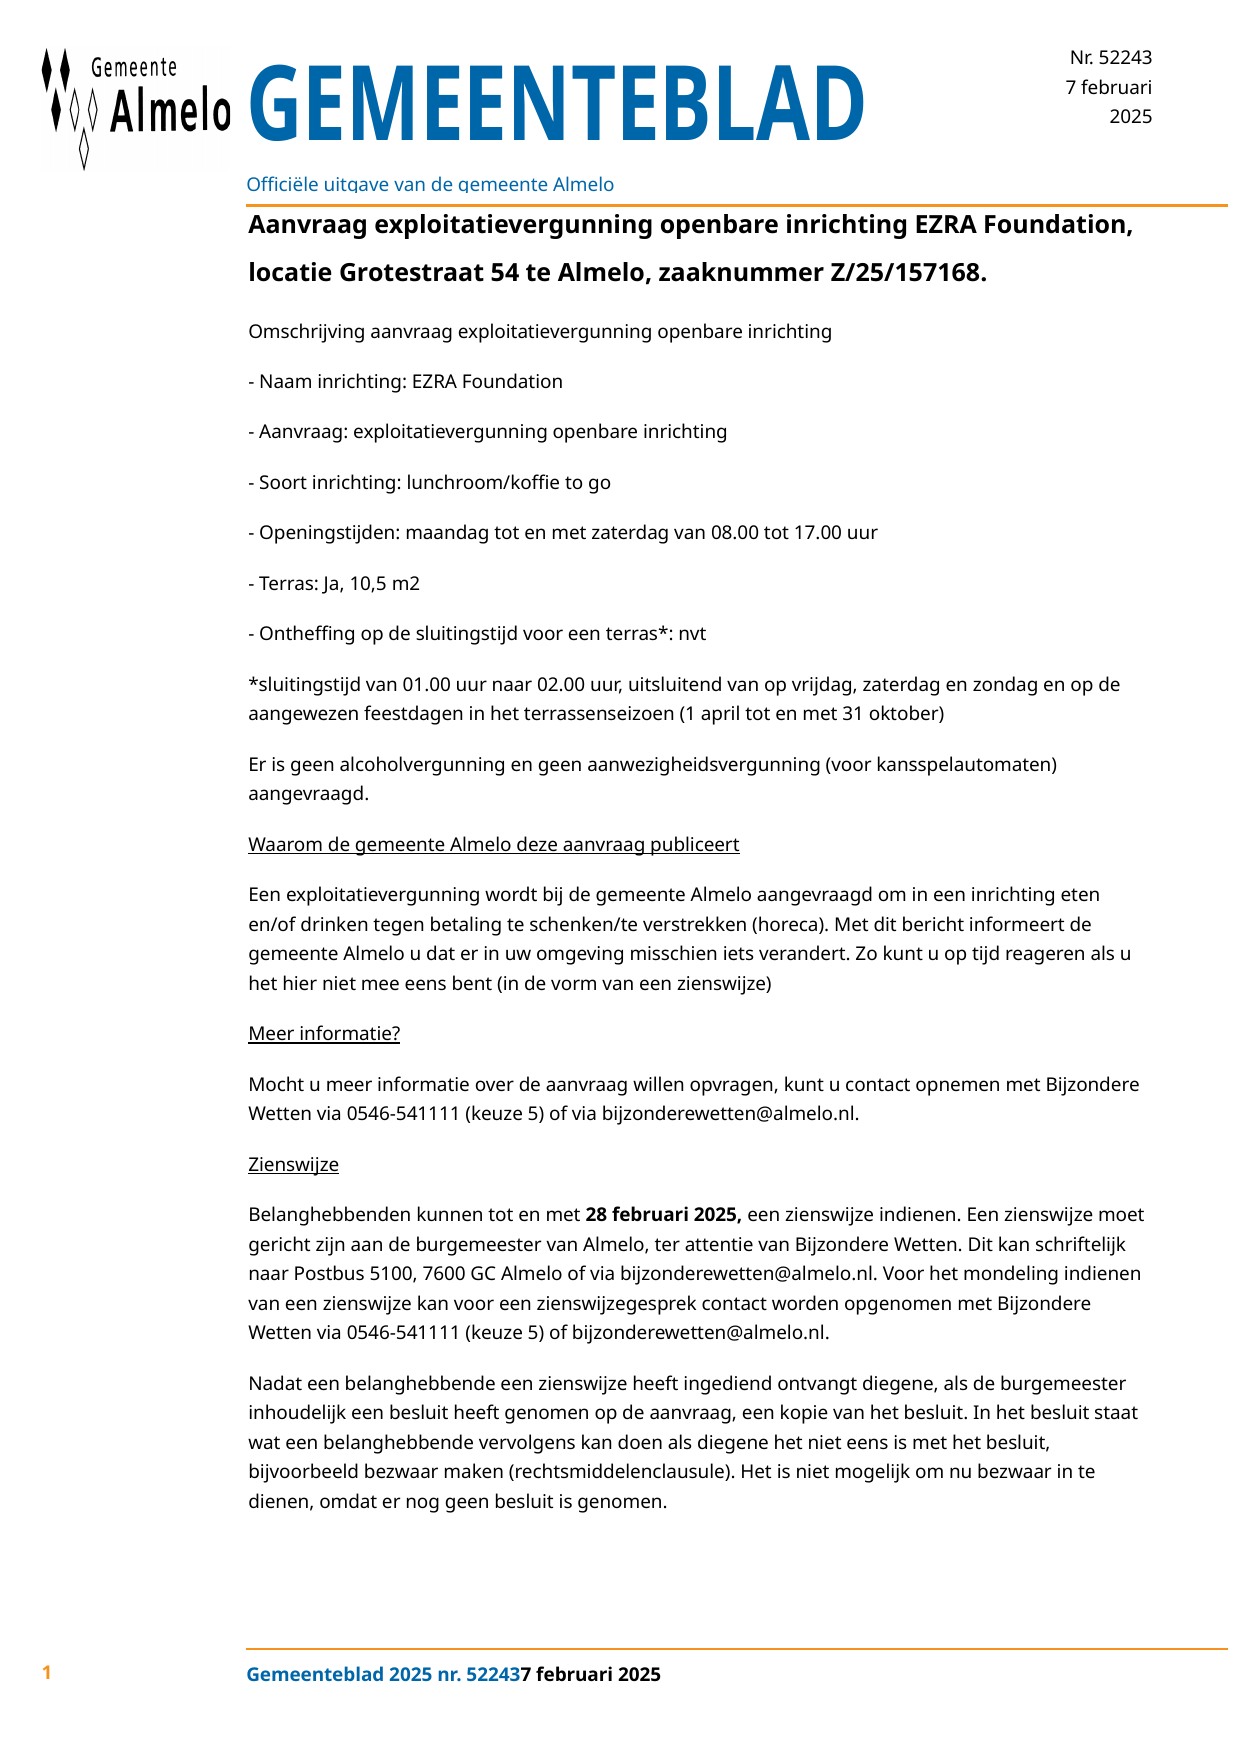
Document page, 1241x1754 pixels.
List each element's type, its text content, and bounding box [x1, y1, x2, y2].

text Er is geen alcoholvergunning en geen aanwezigheidsvergunning (voor kansspelautomaten) aangevraagd. [248, 751, 1152, 806]
text - Soort inrichting: lunchroom/koffie to go [248, 469, 1152, 495]
text Mocht u meer informatie over de aanvraag willen opvragen, kunt u contact opnemen met Bijzondere Wetten via 0546-541111 (keuze 5) of via bijzonderewetten@almelo.nl. [248, 1071, 1152, 1126]
text Waarom de gemeente Almelo deze aanvraag publiceert [248, 831, 1152, 857]
text *sluitingstijd van 01.00 uur naar 02.00 uur, uitsluitend van op vrijdag, zaterdag en zondag en op de aangewezen feestdagen in het terrassenseizoen (1 april tot en met 31 oktober) [248, 671, 1152, 726]
text Meer informatie? [248, 1020, 1152, 1046]
text Omschrijving aanvraag exploitatievergunning openbare inrichting [248, 318, 1152, 344]
text Belanghebbenden kunnen tot en met 28 februari 2025, een zienswijze indienen. Een zienswijze moet gericht zijn aan de burgemeester van Almelo, ter attentie van Bijzondere Wetten. Dit kan schriftelijk naar Postbus 5100, 7600 GC Almelo of via bijzonderewetten@almelo.nl. Voor het mondeling indienen van een zienswijze kan voor een zienswijzegesprek contact worden opgenomen met Bijzondere Wetten via 0546-541111 (keuze 5) of bijzonderewetten@almelo.nl. [248, 1201, 1152, 1345]
text - Terras: Ja, 10,5 m2 [248, 570, 1152, 596]
picture [41, 47, 231, 172]
text - Naam inrichting: EZRA Foundation [248, 368, 1152, 394]
text Zienswijze [248, 1151, 1152, 1177]
text Aanvraag exploitatievergunning openbare inrichting EZRA Foundation, locatie Grotestraat 54 te Almelo, zaaknummer Z/25/157168. [248, 207, 1152, 288]
text - Ontheffing op de sluitingstijd voor een terras*: nvt [248, 620, 1152, 646]
text Een exploitatievergunning wordt bij de gemeente Almelo aangevraagd om in een inrichting eten en/of drinken tegen betaling te schenken/te verstrekken (horeca). Met dit bericht informeert de gemeente Almelo u dat er in uw omgeving misschien iets verandert. Zo kunt u op tijd reageren als u het hier niet mee eens bent (in de vorm van een zienswijze) [248, 881, 1152, 996]
text - Openingstijden: maandag tot en met zaterdag van 08.00 tot 17.00 uur [248, 519, 1152, 545]
text Nadat een belanghebbende een zienswijze heeft ingediend ontvangt diegene, als de burgemeester inhoudelijk een besluit heeft genomen op de aanvraag, een kopie van het besluit. In het besluit staat wat een belanghebbende vervolgens kan doen als diegene het niet eens is met het besluit, bijvoorbeeld bezwaar maken (rechtsmiddelenclausule). Het is niet mogelijk om nu bezwaar in te dienen, omdat er nog geen besluit is genomen. [248, 1370, 1152, 1514]
text - Aanvraag: exploitatievergunning openbare inrichting [248, 419, 1152, 444]
